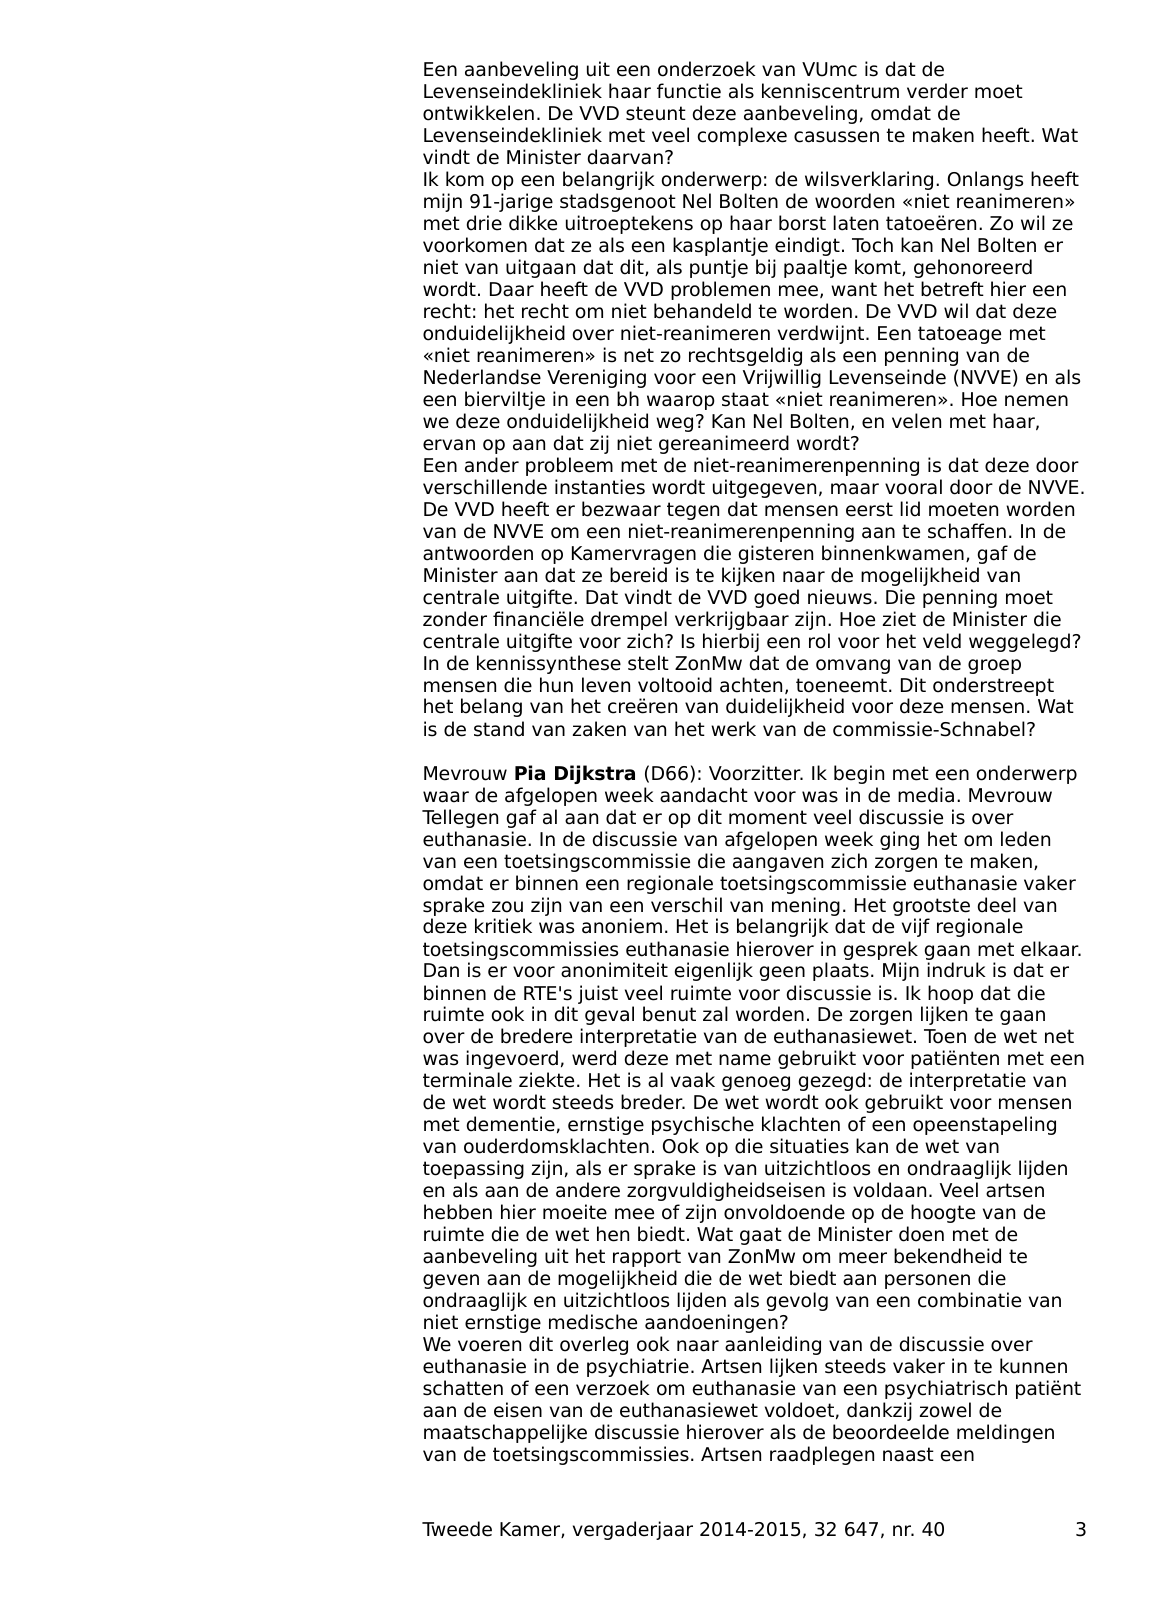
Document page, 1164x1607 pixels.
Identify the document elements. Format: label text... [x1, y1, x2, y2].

text Ik kom op een belangrijk onderwerp: de wilsverklaring. Onlangs heeft mijn 91-jarige stadsgenoot Nel Bolten de woorden «niet reanimeren» met drie dikke uitroeptekens op haar borst laten tatoeëren. Zo wil ze voorkomen dat ze als een kasplantje eindigt. Toch kan Nel Bolten er niet van uitgaan dat dit, als puntje bij paaltje komt, gehonoreerd wordt. Daar heeft de VVD problemen mee, want het betreft hier een recht: het recht om niet behandeld te worden. De VVD wil dat deze onduidelijkheid over niet-reanimeren verdwijnt. Een tatoeage met «niet reanimeren» is net zo rechtsgeldig als een penning van de Nederlandse Vereniging voor een Vrijwillig Levenseinde (NVVE) en als een bierviltje in een bh waarop staat «niet reanimeren». Hoe nemen we deze onduidelijkheid weg? Kan Nel Bolten, en velen met haar, ervan op aan dat zij niet gereanimeerd wordt? [422, 169, 1087, 455]
text Een aanbeveling uit een onderzoek van VUmc is dat de Levenseindekliniek haar functie als kenniscentrum verder moet ontwikkelen. De VVD steunt deze aanbeveling, omdat de Levenseindekliniek met veel complexe casussen te maken heeft. Wat vindt de Minister daarvan? [422, 59, 1087, 169]
text In de kennissynthese stelt ZonMw dat de omvang van de groep mensen die hun leven voltooid achten, toeneemt. Dit onderstreept het belang van het creëren van duidelijkheid voor deze mensen. Wat is de stand van zaken van het werk van de commissie-Schnabel? [422, 652, 1087, 740]
text Een ander probleem met de niet-reanimerenpenning is dat deze door verschillende instanties wordt uitgegeven, maar vooral door de NVVE. De VVD heeft er bezwaar tegen dat mensen eerst lid moeten worden van de NVVE om een niet-reanimerenpenning aan te schaffen. In de antwoorden op Kamervragen die gisteren binnenkwamen, gaf de Minister aan dat ze bereid is te kijken naar de mogelijkheid van centrale uitgifte. Dat vindt de VVD goed nieuws. Die penning moet zonder financiële drempel verkrijgbaar zijn. Hoe ziet de Minister die centrale uitgifte voor zich? Is hierbij een rol voor het veld weggelegd? [422, 455, 1087, 652]
text Mevrouw Pia Dijkstra (D66): Voorzitter. Ik begin met een onderwerp waar de afgelopen week aandacht voor was in de media. Mevrouw Tellegen gaf al aan dat er op dit moment veel discussie is over euthanasie. In de discussie van afgelopen week ging het om leden van een toetsingscommissie die aangaven zich zorgen te maken, omdat er binnen een regionale toetsingscommissie euthanasie vaker sprake zou zijn van een verschil van mening. Het grootste deel van deze kritiek was anoniem. Het is belangrijk dat de vijf regionale toetsingscommissies euthanasie hierover in gesprek gaan met elkaar. Dan is er voor anonimiteit eigenlijk geen plaats. Mijn indruk is dat er binnen de RTE's juist veel ruimte voor discussie is. Ik hoop dat die ruimte ook in dit geval benut zal worden. De zorgen lijken te gaan over de bredere interpretatie van de euthanasiewet. Toen de wet net was ingevoerd, werd deze met name gebruikt voor patiënten met een terminale ziekte. Het is al vaak genoeg gezegd: de interpretatie van de wet wordt steeds breder. De wet wordt ook gebruikt voor mensen met dementie, ernstige psychische klachten of een opeenstapeling van ouderdomsklachten. Ook op die situaties kan de wet van toepassing zijn, als er sprake is van uitzichtloos en ondraaglijk lijden en als aan de andere zorgvuldigheidseisen is voldaan. Veel artsen hebben hier moeite mee of zijn onvoldoende op de hoogte van de ruimte die de wet hen biedt. Wat gaat de Minister doen met de aanbeveling uit het rapport van ZonMw om meer bekendheid te geven aan de mogelijkheid die de wet biedt aan personen die ondraaglijk en uitzichtloos lijden als gevolg van een combinatie van niet ernstige medische aandoeningen? [422, 763, 1087, 1334]
text We voeren dit overleg ook naar aanleiding van de discussie over euthanasie in de psychiatrie. Artsen lijken steeds vaker in te kunnen schatten of een verzoek om euthanasie van een psychiatrisch patiënt aan de eisen van de euthanasiewet voldoet, dankzij zowel de maatschappelijke discussie hierover als de beoordeelde meldingen van de toetsingscommissies. Artsen raadplegen naast een [422, 1334, 1087, 1466]
